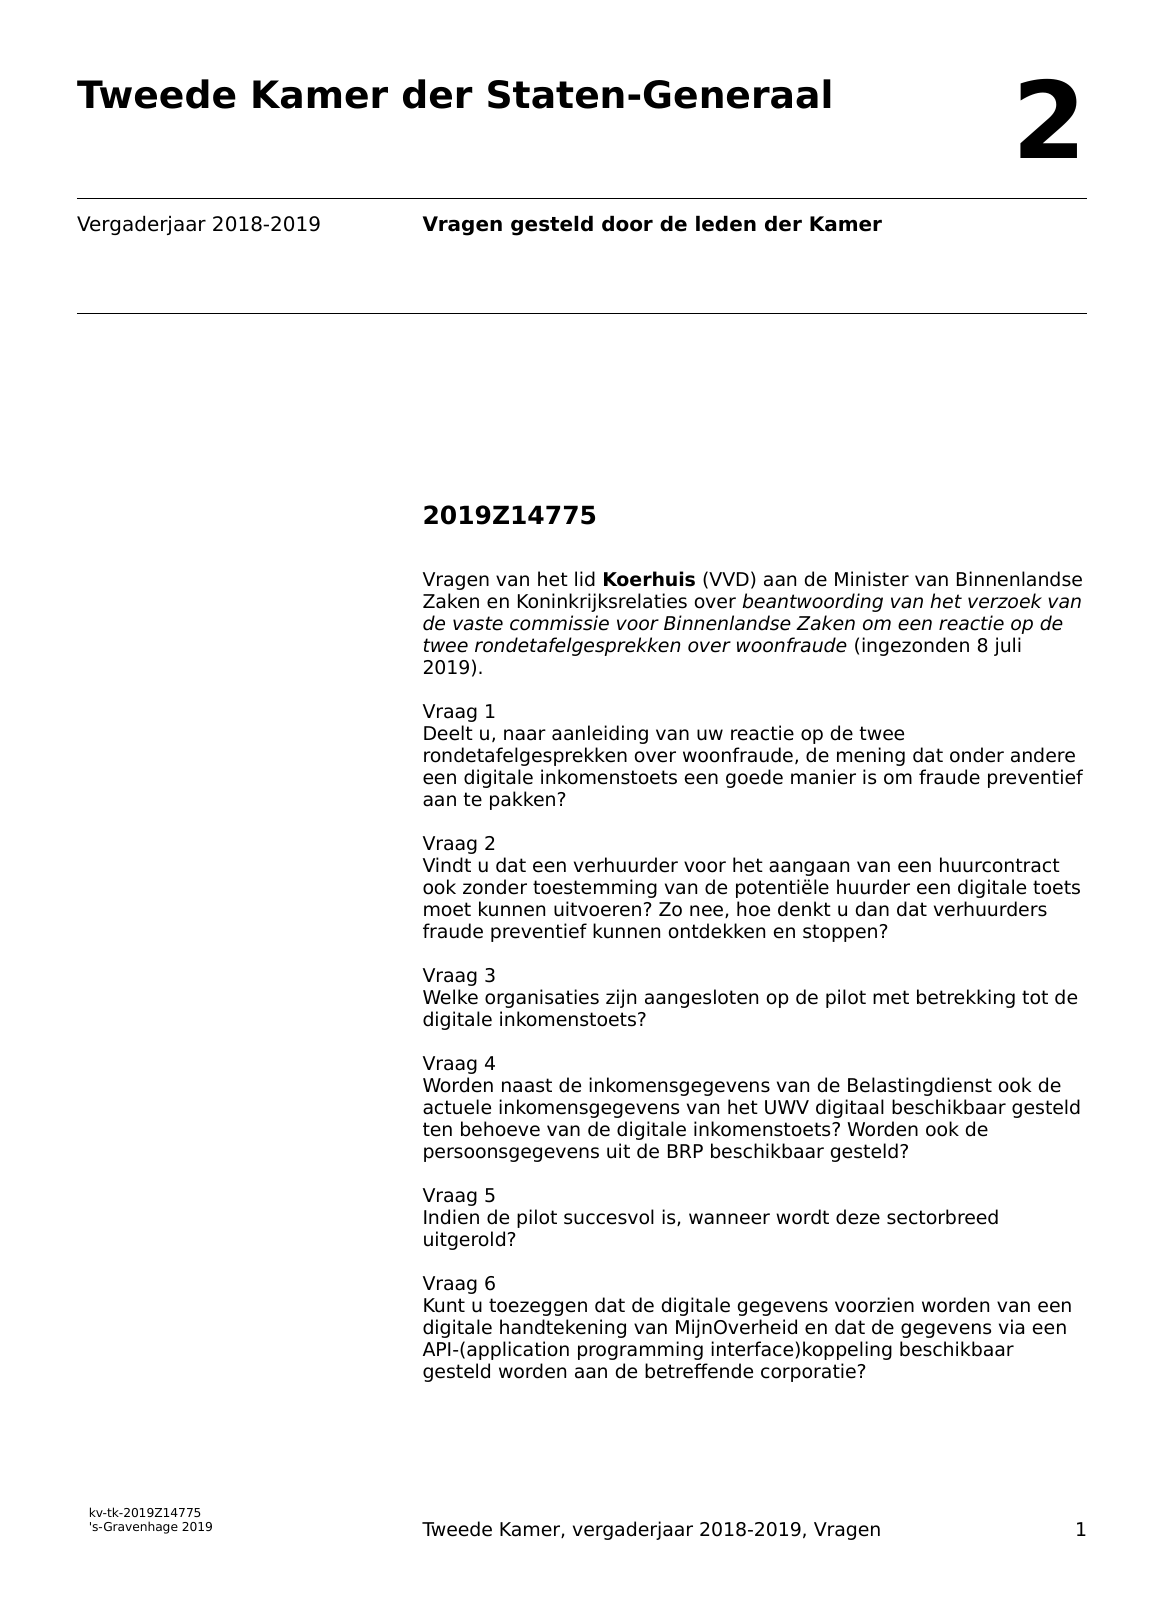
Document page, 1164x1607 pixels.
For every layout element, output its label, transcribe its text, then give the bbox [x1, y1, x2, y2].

text Vragen van het lid Koerhuis (VVD) aan de Minister van Binnenlandse Zaken en Koninkrijksrelaties over beantwoording van het verzoek van de vaste commissie voor Binnenlandse Zaken om een reactie op de twee rondetafelgesprekken over woonfraude (ingezonden 8 juli 2019). [422, 569, 1087, 679]
text Deelt u, naar aanleiding van uw reactie op de twee rondetafelgesprekken over woonfraude, de mening dat onder andere een digitale inkomenstoets een goede manier is om fraude preventief aan te pakken? [422, 723, 1087, 811]
text Vraag 2 [422, 833, 1087, 855]
text Vraag 6 [422, 1273, 1087, 1295]
text Vraag 3 [422, 965, 1087, 987]
text Vraag 1 [422, 701, 1087, 723]
text Kunt u toezeggen dat de digitale gegevens voorzien worden van een digitale handtekening van MijnOverheid en dat de gegevens via een API-(application programming interface)koppeling beschikbaar gesteld worden aan de betreffende corporatie? [422, 1295, 1087, 1383]
text 2019Z14775 [422, 501, 1087, 531]
table_cell Vragen gesteld door de leden der Kamer [422, 199, 1087, 313]
table_header Tweede Kamer der Staten-Generaal [77, 59, 886, 198]
text Welke organisaties zijn aangesloten op de pilot met betrekking tot de digitale inkomenstoets? [422, 987, 1087, 1031]
text kv-tk-2019Z14775 [88, 1506, 323, 1520]
text Worden naast de inkomensgegevens van de Belastingdienst ook de actuele inkomensgegevens van het UWV digitaal beschikbaar gesteld ten behoeve van de digitale inkomenstoets? Worden ook de persoonsgegevens uit de BRP beschikbaar gesteld? [422, 1075, 1087, 1163]
text 's-Gravenhage 2019 [88, 1520, 323, 1534]
text Vindt u dat een verhuurder voor het aangaan van een huurcontract ook zonder toestemming van de potentiële huurder een digitale toets moet kunnen uitvoeren? Zo nee, hoe denkt u dan dat verhuurders fraude preventief kunnen ontdekken en stoppen? [422, 855, 1087, 943]
text Indien de pilot succesvol is, wanneer wordt deze sectorbreed uitgerold? [422, 1207, 1087, 1251]
text Vraag 4 [422, 1053, 1087, 1075]
table_cell Vergaderjaar 2018-2019 [77, 199, 422, 313]
text Vraag 5 [422, 1185, 1087, 1207]
table_header 2 [886, 59, 1087, 198]
